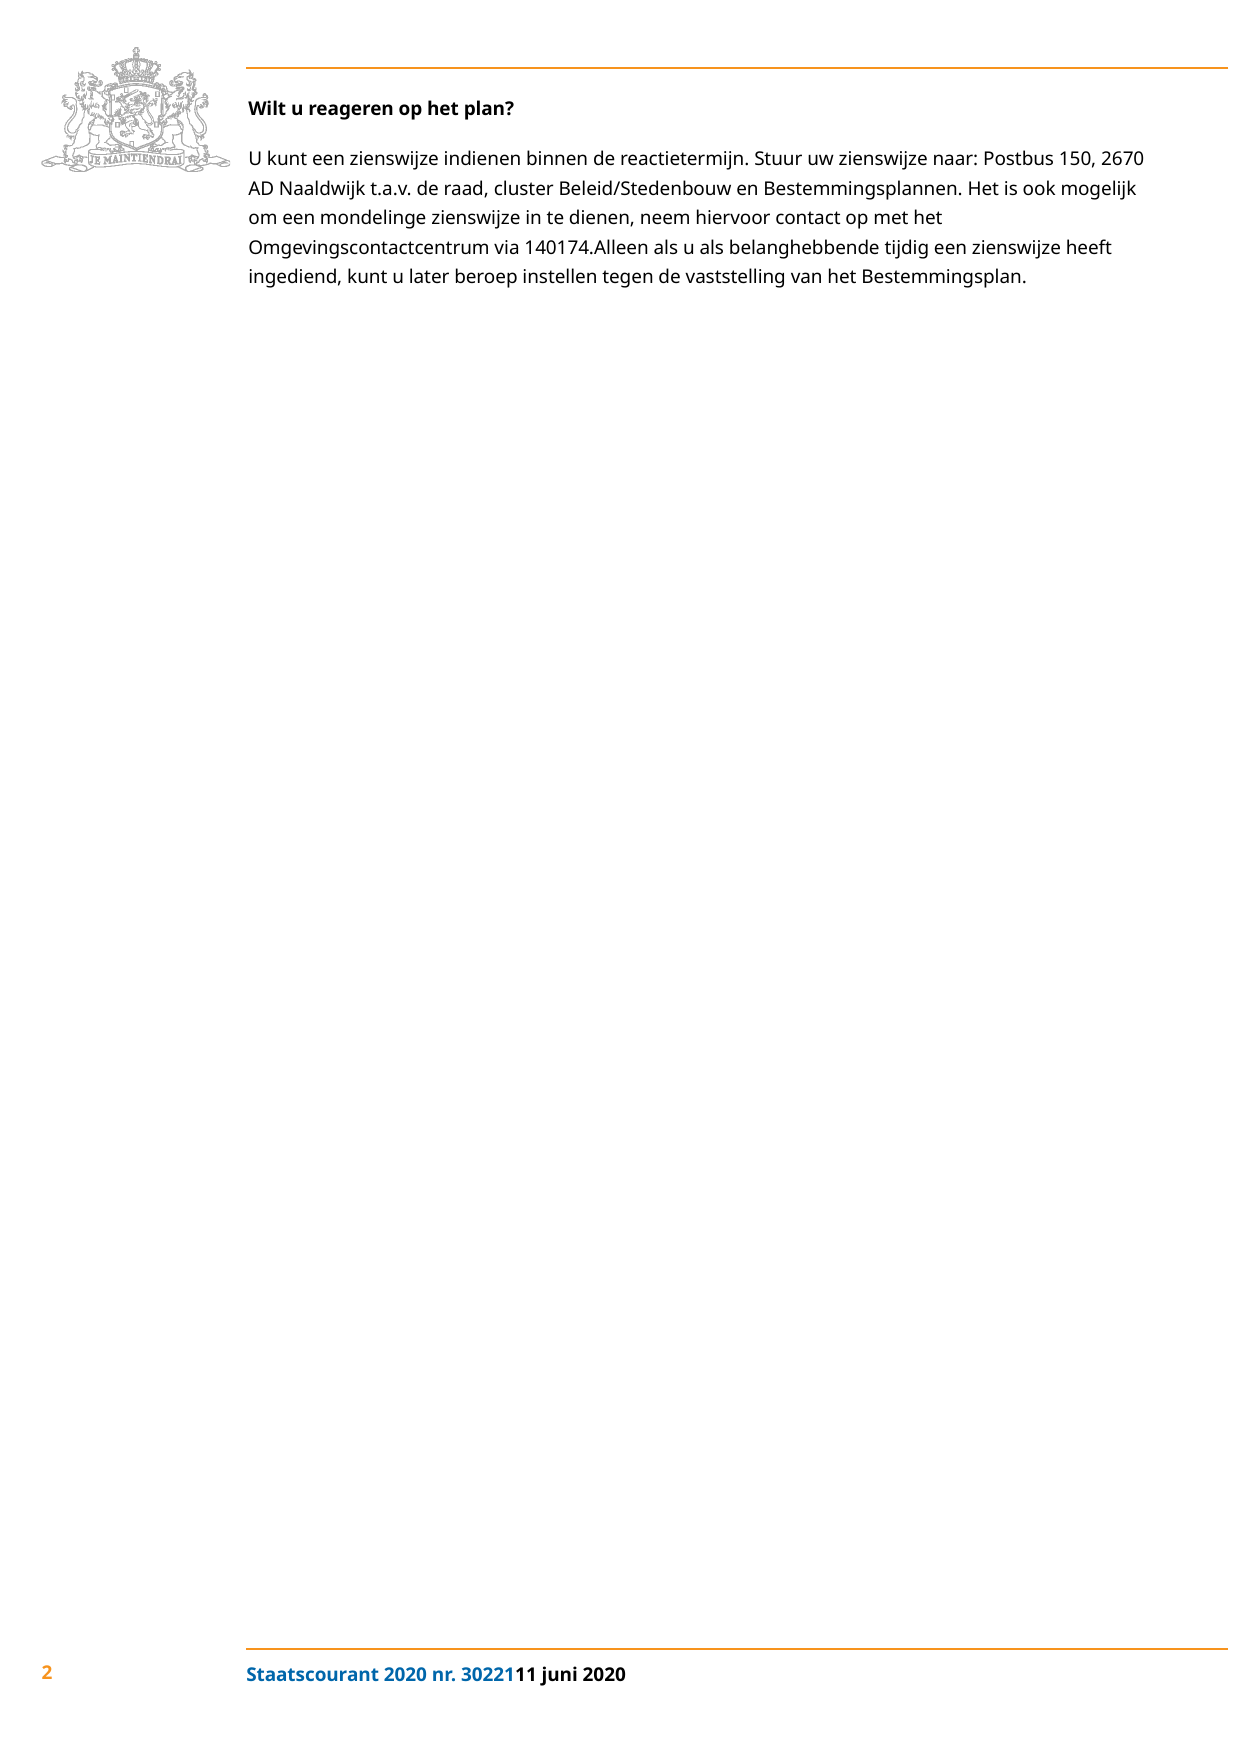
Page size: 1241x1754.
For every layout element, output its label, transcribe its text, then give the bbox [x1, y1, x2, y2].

picture [41, 47, 231, 172]
text Wilt u reageren op het plan? [248, 95, 1152, 121]
text U kunt een zienswijze indienen binnen de reactietermijn. Stuur uw zienswijze naar: Postbus 150, 2670 AD Naaldwijk t.a.v. de raad, cluster Beleid/Stedenbouw en Bestemmingsplannen. Het is ook mogelijk om een mondelinge zienswijze in te dienen, neem hiervoor contact op met het Omgevingscontactcentrum via 140174.Alleen als u als belanghebbende tijdig een zienswijze heeft ingediend, kunt u later beroep instellen tegen de vaststelling van het Bestemmingsplan. [248, 145, 1152, 289]
